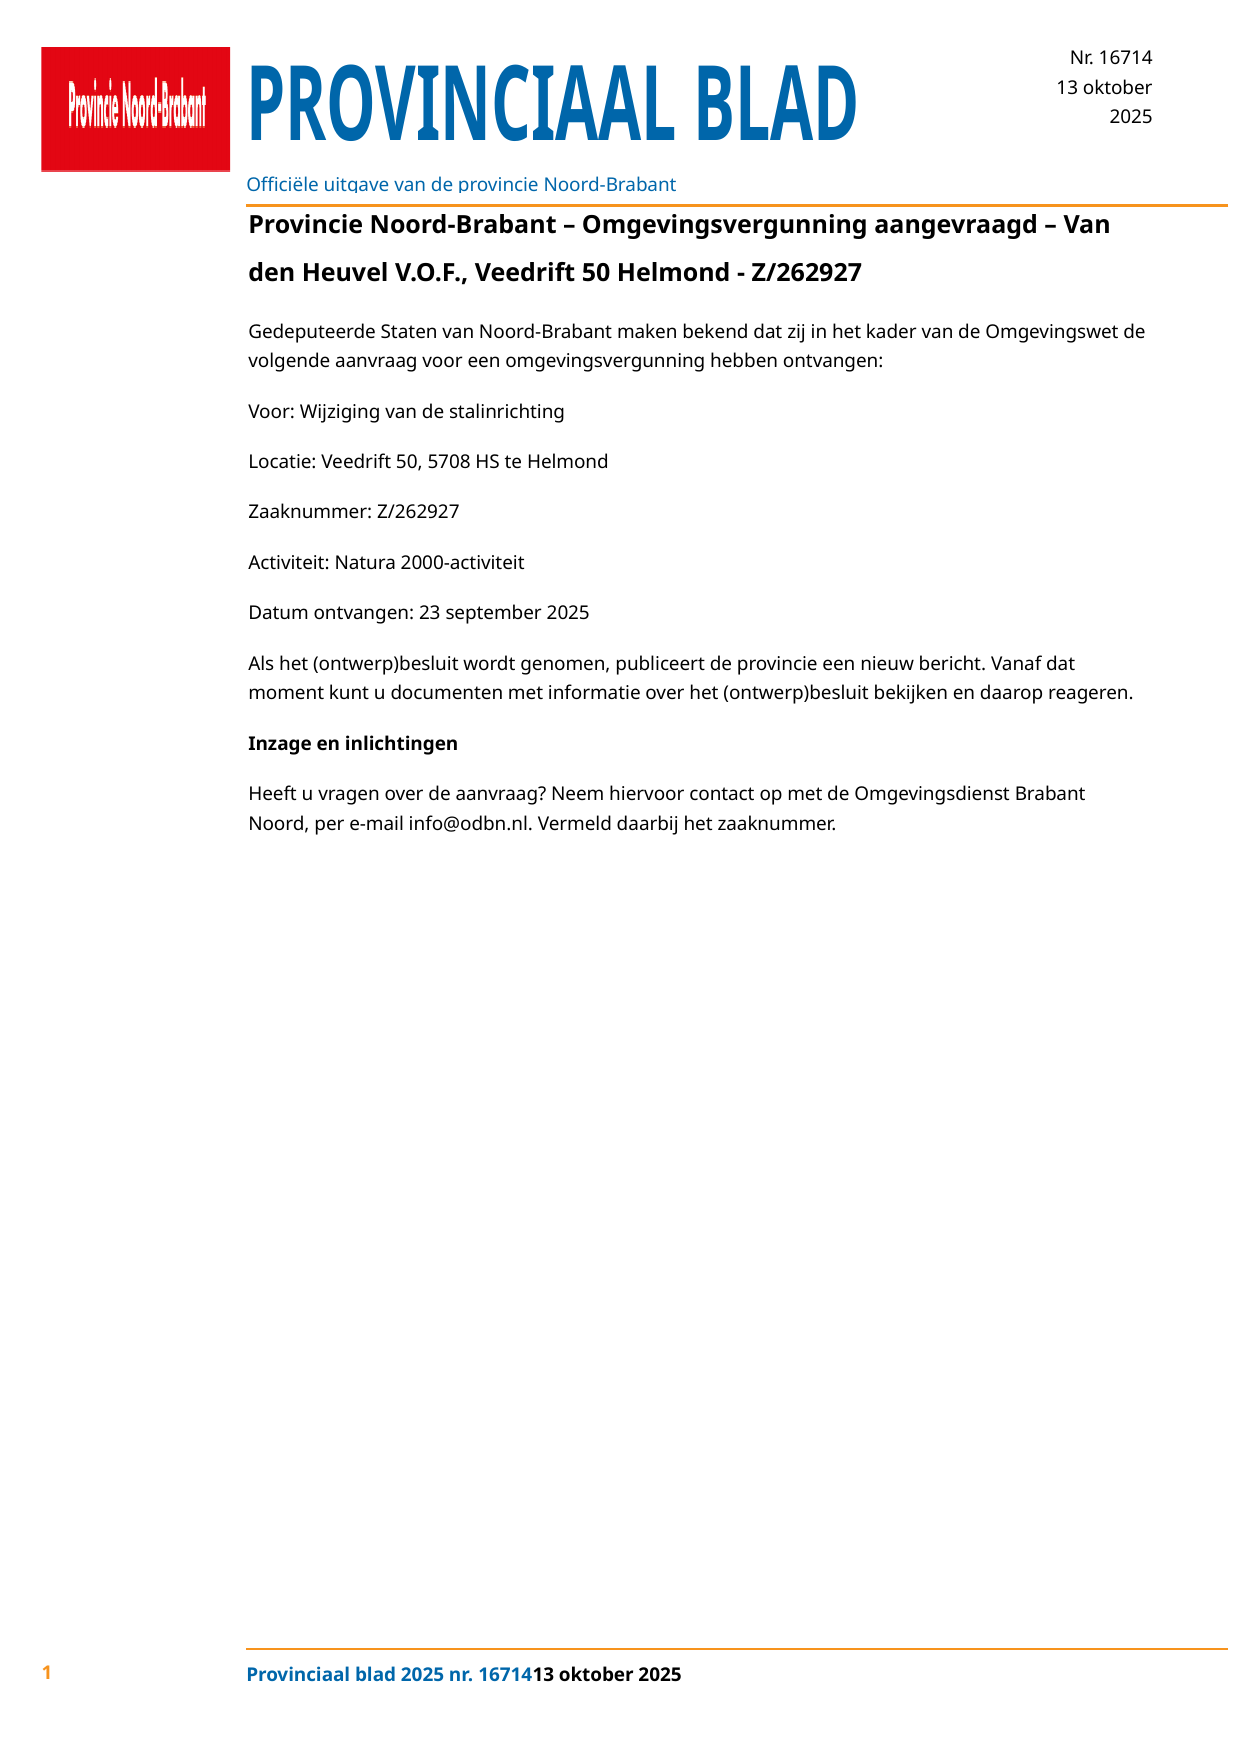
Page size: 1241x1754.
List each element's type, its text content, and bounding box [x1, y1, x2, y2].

text Locatie: Veedrift 50, 5708 HS te Helmond [248, 448, 1152, 474]
text Heeft u vragen over de aanvraag? Neem hiervoor contact op met de Omgevingsdienst Brabant Noord, per e-mail info@odbn.nl. Vermeld daarbij het zaaknummer. [248, 780, 1152, 836]
text Inzage en inlichtingen [248, 730, 1152, 756]
text Datum ontvangen: 23 september 2025 [248, 599, 1152, 625]
text Voor: Wijziging van de stalinrichting [248, 398, 1152, 424]
text Als het (ontwerp)besluit wordt genomen, publiceert de provincie een nieuw bericht. Vanaf dat moment kunt u documenten met informatie over het (ontwerp)besluit bekijken en daarop reageren. [248, 650, 1152, 705]
text Gedeputeerde Staten van Noord-Brabant maken bekend dat zij in het kader van de Omgevingswet de volgende aanvraag voor een omgevingsvergunning hebben ontvangen: [248, 318, 1152, 373]
text Activiteit: Natura 2000-activiteit [248, 549, 1152, 575]
picture [41, 47, 231, 172]
text Provincie Noord-Brabant – Omgevingsvergunning aangevraagd – Van den Heuvel V.O.F., Veedrift 50 Helmond - Z/262927 [248, 207, 1152, 288]
text Zaaknummer: Z/262927 [248, 499, 1152, 524]
